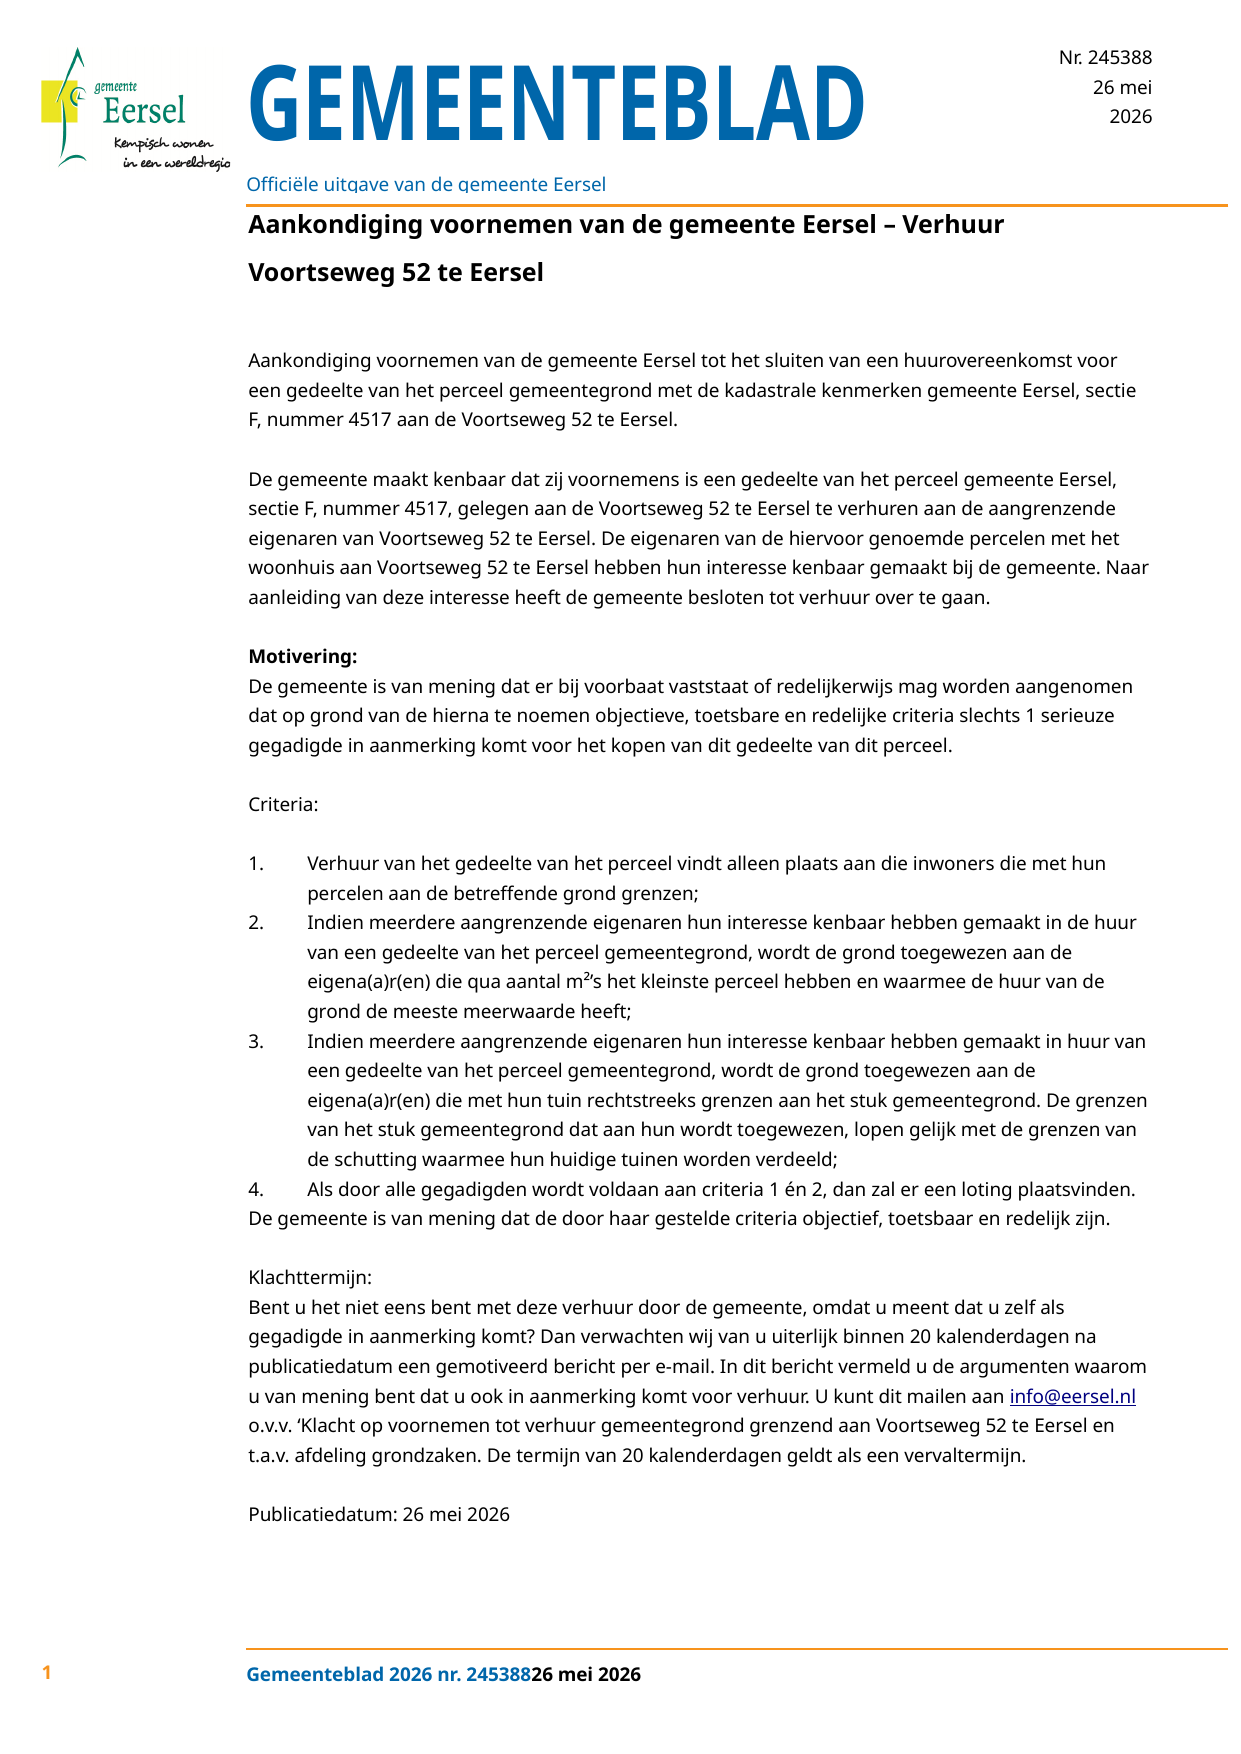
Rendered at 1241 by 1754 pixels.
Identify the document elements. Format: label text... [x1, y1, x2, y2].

list Indien meerdere aangrenzende eigenaren hun interesse kenbaar hebben gemaakt in huur van een gedeelte van het perceel gemeentegrond, wordt de grond toegewezen aan de eigena(a)r(en) die met hun tuin rechtstreeks grenzen aan het stuk gemeentegrond. De grenzen van het stuk gemeentegrond dat aan hun wordt toegewezen, lopen gelijk met de grenzen van de schutting waarmee hun huidige tuinen worden verdeeld; [248, 1028, 1152, 1172]
text Publicatiedatum: 26 mei 2026 [248, 1501, 1152, 1527]
list Als door alle gegadigden wordt voldaan aan criteria 1 én 2, dan zal er een loting plaatsvinden. [248, 1176, 1152, 1202]
text Motivering: [248, 643, 1152, 669]
text Bent u het niet eens bent met deze verhuur door de gemeente, omdat u meent dat u zelf als gegadigde in aanmerking komt? Dan verwachten wij van u uiterlijk binnen 20 kalenderdagen na publicatiedatum een gemotiveerd bericht per e-mail. In dit bericht vermeld u de argumenten waarom u van mening bent dat u ook in aanmerking komt voor verhuur. U kunt dit mailen aan info@eersel.nl o.v.v. ‘Klacht op voornemen tot verhuur gemeentegrond grenzend aan Voortseweg 52 te Eersel en t.a.v. afdeling grondzaken. De termijn van 20 kalenderdagen geldt als een vervaltermijn. [248, 1294, 1152, 1468]
text De gemeente maakt kenbaar dat zij voornemens is een gedeelte van het perceel gemeente Eersel, sectie F, nummer 4517, gelegen aan de Voortseweg 52 te Eersel te verhuren aan de aangrenzende eigenaren van Voortseweg 52 te Eersel. De eigenaren van de hiervoor genoemde percelen met het woonhuis aan Voortseweg 52 te Eersel hebben hun interesse kenbaar gemaakt bij de gemeente. Naar aanleiding van deze interesse heeft de gemeente besloten tot verhuur over te gaan. [248, 466, 1152, 610]
list Verhuur van het gedeelte van het perceel vindt alleen plaats aan die inwoners die met hun percelen aan de betreffende grond grenzen; [248, 850, 1152, 906]
list Indien meerdere aangrenzende eigenaren hun interesse kenbaar hebben gemaakt in de huur van een gedeelte van het perceel gemeentegrond, wordt de grond toegewezen aan de eigena(a)r(en) die qua aantal m²’s het kleinste perceel hebben en waarmee de huur van de grond de meeste meerwaarde heeft; [248, 909, 1152, 1024]
text Aankondiging voornemen van de gemeente Eersel – Verhuur Voortseweg 52 te Eersel [248, 207, 1152, 288]
text Aankondiging voornemen van de gemeente Eersel tot het sluiten van een huurovereenkomst voor een gedeelte van het perceel gemeentegrond met de kadastrale kenmerken gemeente Eersel, sectie F, nummer 4517 aan de Voortseweg 52 te Eersel. [248, 347, 1152, 432]
text Klachttermijn: [248, 1264, 1152, 1290]
text De gemeente is van mening dat de door haar gestelde criteria objectief, toetsbaar en redelijk zijn. [248, 1205, 1152, 1231]
text De gemeente is van mening dat er bij voorbaat vaststaat of redelijkerwijs mag worden aangenomen dat op grond van de hierna te noemen objectieve, toetsbare en redelijke criteria slechts 1 serieuze gegadigde in aanmerking komt voor het kopen van dit gedeelte van dit perceel. [248, 673, 1152, 758]
text Criteria: [248, 791, 1152, 817]
picture [41, 47, 231, 172]
